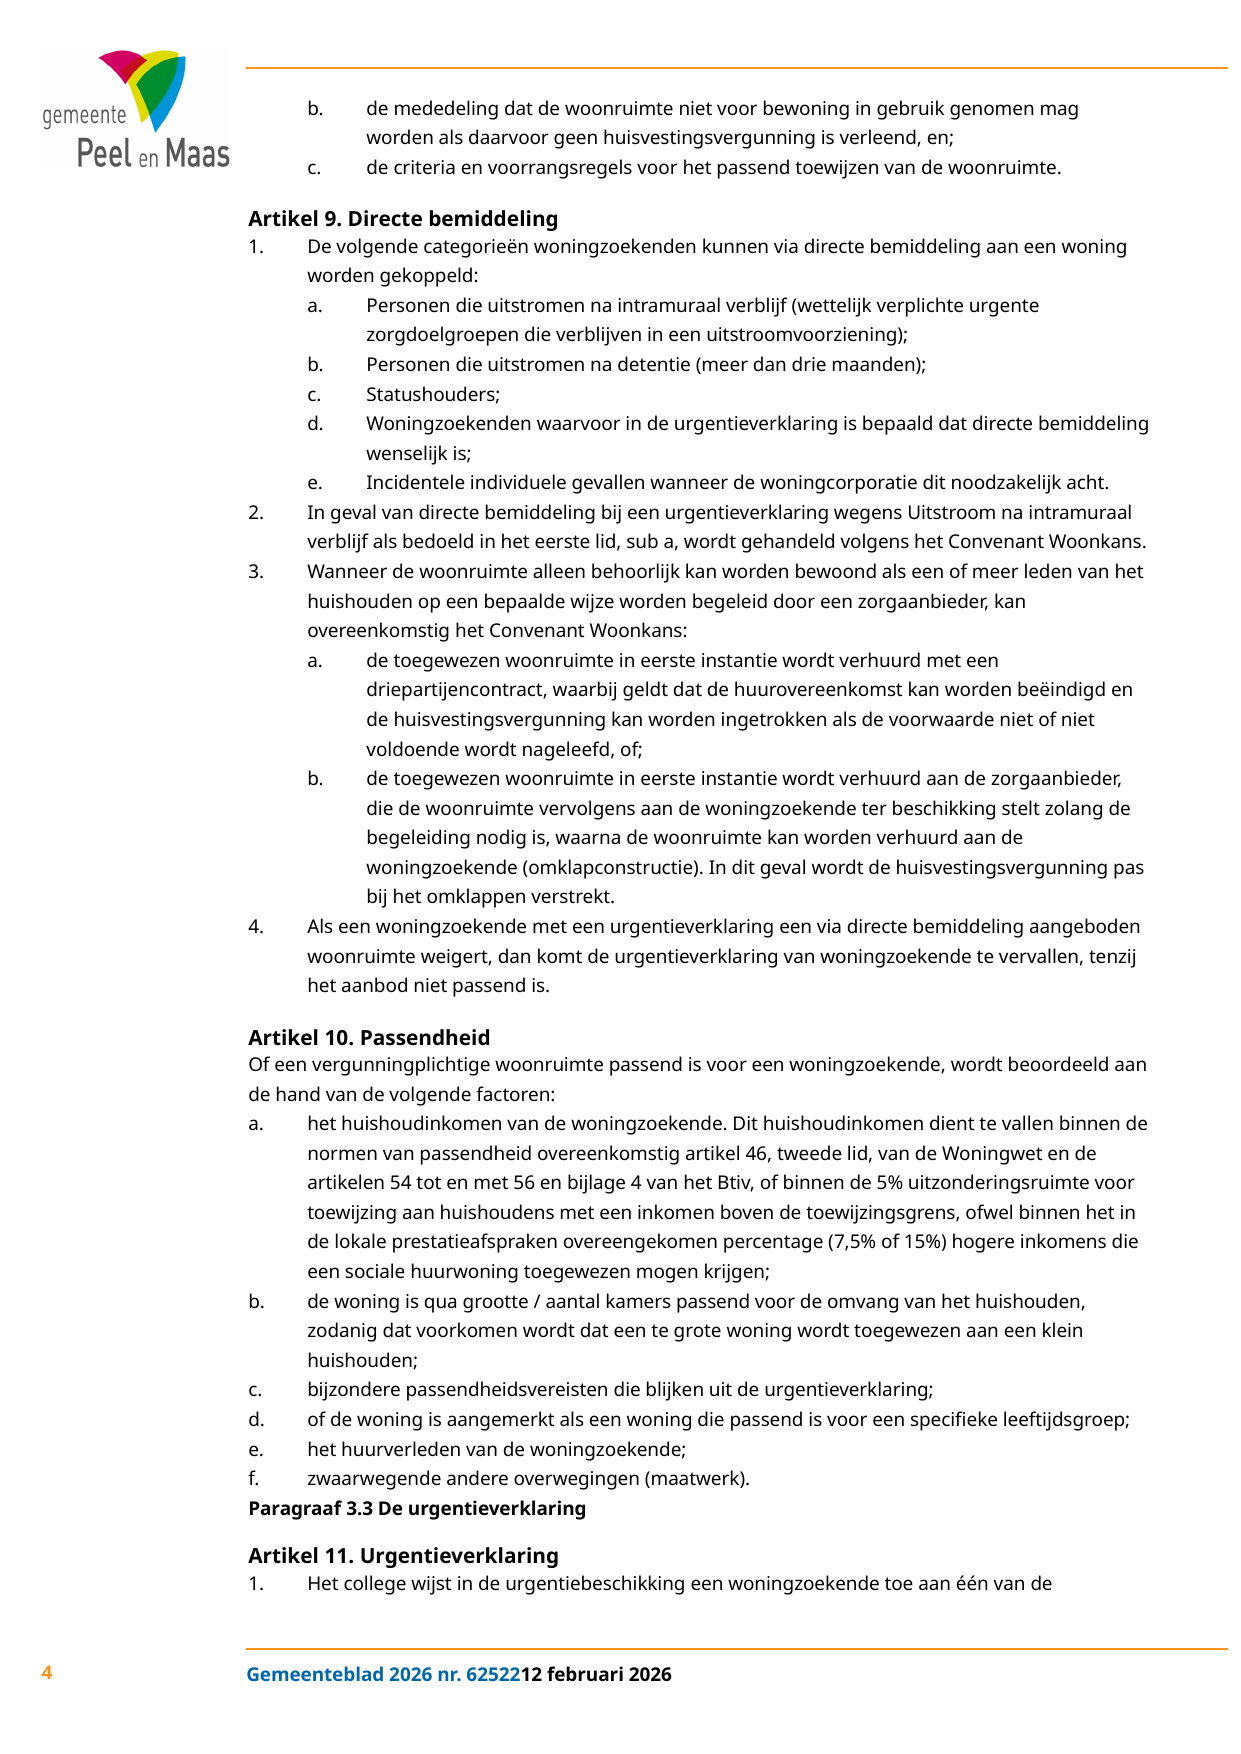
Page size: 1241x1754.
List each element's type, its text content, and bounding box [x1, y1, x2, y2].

list Statushouders; [307, 381, 1152, 406]
list bijzondere passendheidsvereisten die blijken uit de urgentieverklaring; [248, 1377, 1152, 1402]
list zwaarwegende andere overwegingen (maatwerk). [248, 1465, 1152, 1491]
picture [41, 47, 231, 172]
list de toegewezen woonruimte in eerste instantie wordt verhuurd met een driepartijencontract, waarbij geldt dat de huurovereenkomst kan worden beëindigd en de huisvestingsvergunning kan worden ingetrokken als de voorwaarde niet of niet voldoende wordt nageleefd, of; [307, 647, 1152, 761]
list De volgende categorieën woningzoekenden kunnen via directe bemiddeling aan een woning worden gekoppeld: [248, 233, 1152, 288]
list Woningzoekenden waarvoor in de urgentieverklaring is bepaald dat directe bemiddeling wenselijk is; [307, 410, 1152, 466]
list het huurverleden van de woningzoekende; [248, 1436, 1152, 1462]
text Of een vergunningplichtige woonruimte passend is voor een woningzoekende, wordt beoordeeld aan de hand van de volgende factoren: [248, 1051, 1152, 1107]
list In geval van directe bemiddeling bij een urgentieverklaring wegens Uitstroom na intramuraal verblijf als bedoeld in het eerste lid, sub a, wordt gehandeld volgens het Convenant Woonkans. [248, 499, 1152, 554]
text Artikel 9. Directe bemiddeling [248, 204, 1152, 233]
list Personen die uitstromen na detentie (meer dan drie maanden); [307, 351, 1152, 377]
text Artikel 11. Urgentieverklaring [248, 1542, 1152, 1570]
list of de woning is aangemerkt als een woning die passend is voor een specifieke leeftijdsgroep; [248, 1406, 1152, 1432]
list de toegewezen woonruimte in eerste instantie wordt verhuurd aan de zorgaanbieder, die de woonruimte vervolgens aan de woningzoekende ter beschikking stelt zolang de begeleiding nodig is, waarna de woonruimte kan worden verhuurd aan de woningzoekende (omklapconstructie). In dit geval wordt de huisvestingsvergunning pas bij het omklappen verstrekt. [307, 765, 1152, 909]
list Wanneer de woonruimte alleen behoorlijk kan worden bewoond als een of meer leden van het huishouden op een bepaalde wijze worden begeleid door een zorgaanbieder, kan overeenkomstig het Convenant Woonkans: [248, 558, 1152, 643]
text Artikel 10. Passendheid [248, 1023, 1152, 1051]
list de mededeling dat de woonruimte niet voor bewoning in gebruik genomen mag worden als daarvoor geen huisvestingsvergunning is verleend, en; [307, 95, 1152, 150]
list Het college wijst in de urgentiebeschikking een woningzoekende toe aan één van de [248, 1570, 1152, 1596]
list de woning is qua grootte / aantal kamers passend voor de omvang van het huishouden, zodanig dat voorkomen wordt dat een te grote woning wordt toegewezen aan een klein huishouden; [248, 1288, 1152, 1373]
list het huishoudinkomen van de woningzoekende. Dit huishoudinkomen dient te vallen binnen de normen van passendheid overeenkomstig artikel 46, tweede lid, van de Woningwet en de artikelen 54 tot en met 56 en bijlage 4 van het Btiv, of binnen de 5% uitzonderingsruimte voor toewijzing aan huishoudens met een inkomen boven de toewijzingsgrens, ofwel binnen het in de lokale prestatieafspraken overeengekomen percentage (7,5% of 15%) hogere inkomens die een sociale huurwoning toegewezen mogen krijgen; [248, 1110, 1152, 1284]
list Als een woningzoekende met een urgentieverklaring een via directe bemiddeling aangeboden woonruimte weigert, dan komt de urgentieverklaring van woningzoekende te vervallen, tenzij het aanbod niet passend is. [248, 913, 1152, 998]
list de criteria en voorrangsregels voor het passend toewijzen van de woonruimte. [307, 154, 1152, 180]
list Personen die uitstromen na intramuraal verblijf (wettelijk verplichte urgente zorgdoelgroepen die verblijven in een uitstroomvoorziening); [307, 292, 1152, 347]
list Incidentele individuele gevallen wanneer de woningcorporatie dit noodzakelijk acht. [307, 469, 1152, 495]
text Paragraaf 3.3 De urgentieverklaring [248, 1495, 1152, 1521]
